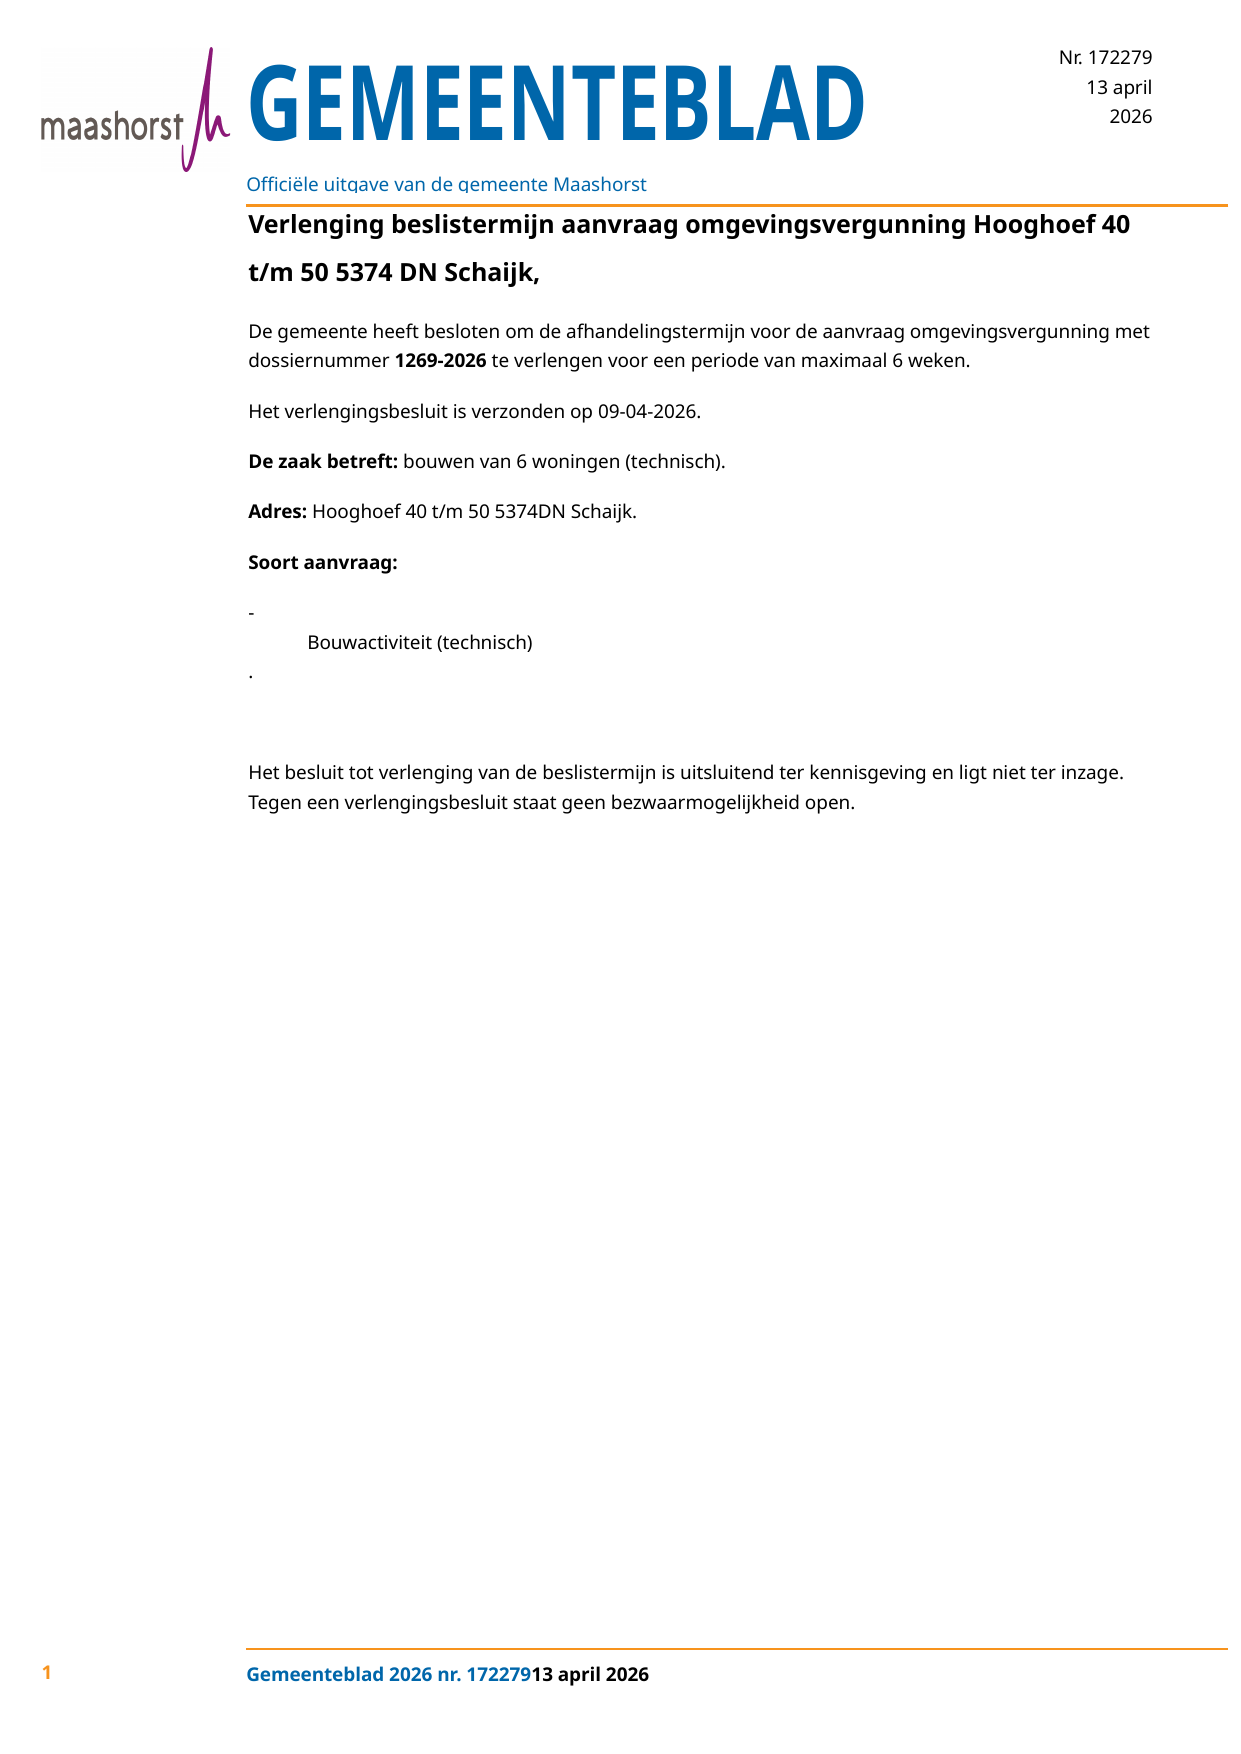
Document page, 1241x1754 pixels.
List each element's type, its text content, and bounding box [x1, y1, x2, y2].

text De zaak betreft: bouwen van 6 woningen (technisch). [248, 448, 1152, 474]
text De gemeente heeft besloten om de afhandelingstermijn voor de aanvraag omgevingsvergunning met dossiernummer 1269-2026 te verlengen voor een periode van maximaal 6 weken. [248, 318, 1152, 373]
list Bouwactiviteit (technisch) [248, 629, 1152, 655]
text . [248, 659, 1152, 684]
text Het verlengingsbesluit is verzonden op 09-04-2026. [248, 398, 1152, 424]
text Verlenging beslistermijn aanvraag omgevingsvergunning Hooghoef 40 t/m 50 5374 DN Schaijk, [248, 207, 1152, 288]
text Soort aanvraag: [248, 549, 1152, 575]
text Adres: Hooghoef 40 t/m 50 5374DN Schaijk. [248, 499, 1152, 524]
text Het besluit tot verlenging van de beslistermijn is uitsluitend ter kennisgeving en ligt niet ter inzage. Tegen een verlengingsbesluit staat geen bezwaarmogelijkheid open. [248, 759, 1152, 815]
picture [41, 47, 231, 172]
